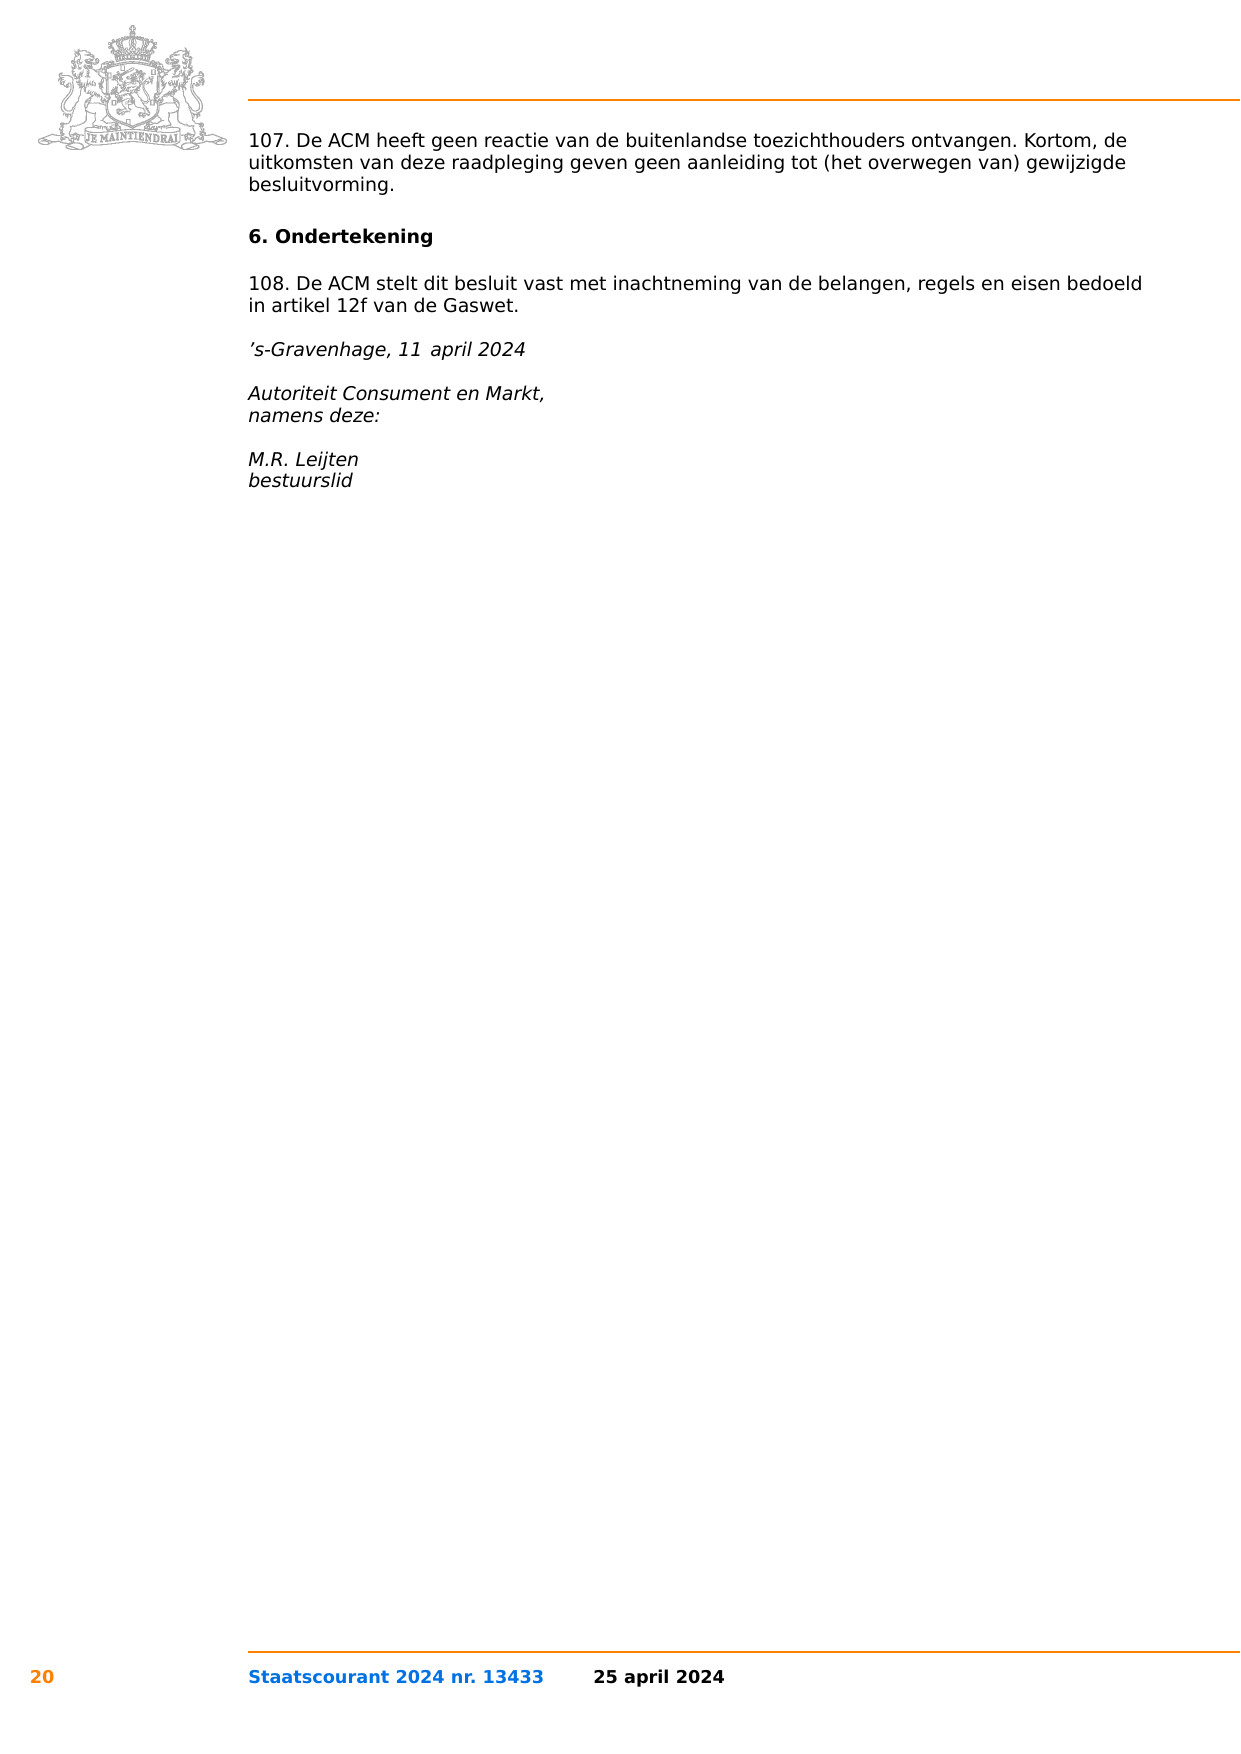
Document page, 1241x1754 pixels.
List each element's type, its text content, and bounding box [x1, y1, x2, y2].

text 108. De ACM stelt dit besluit vast met inachtneming van de belangen, regels en eisen bedoeld in artikel 12f van de Gaswet. [248, 273, 1163, 317]
picture [38, 25, 227, 150]
subtitle 6. Ondertekening [248, 226, 1163, 248]
text Autoriteit Consument en Markt, namens deze: M.R. Leijten bestuurslid [248, 382, 1163, 492]
text 107. De ACM heeft geen reactie van de buitenlandse toezichthouders ontvangen. Kortom, de uitkomsten van deze raadpleging geven geen aanleiding tot (het overwegen van) gewijzigde besluitvorming. [248, 130, 1163, 196]
text ’s-Gravenhage, 11 april 2024 [248, 339, 1163, 361]
